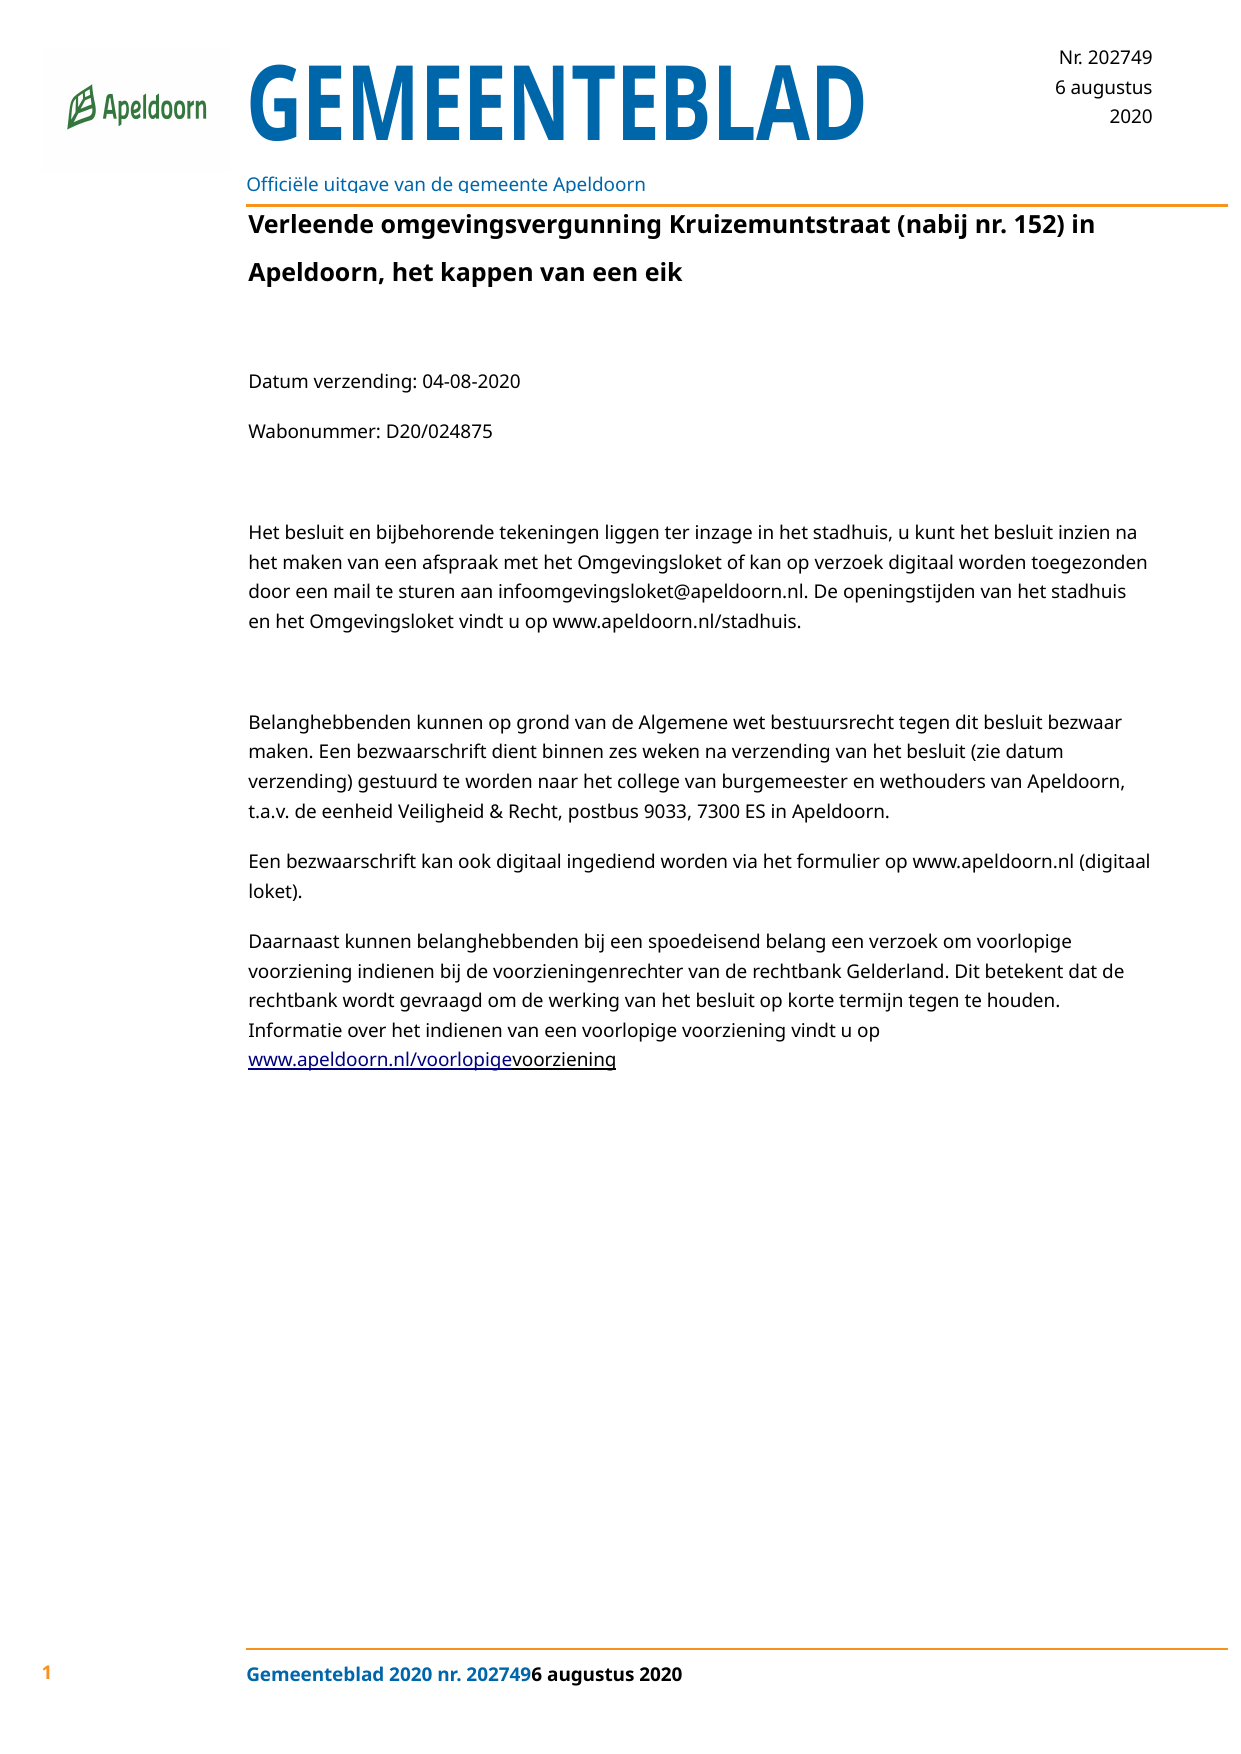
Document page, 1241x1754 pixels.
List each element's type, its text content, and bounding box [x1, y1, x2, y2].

text Het besluit en bijbehorende tekeningen liggen ter inzage in het stadhuis, u kunt het besluit inzien na het maken van een afspraak met het Omgevingsloket of kan op verzoek digitaal worden toegezonden door een mail te sturen aan infoomgevingsloket@apeldoorn.nl. De openingstijden van het stadhuis en het Omgevingsloket vindt u op www.apeldoorn.nl/stadhuis. [248, 519, 1152, 634]
text Datum verzending: 04-08-2020 [248, 368, 1152, 394]
text Een bezwaarschrift kan ook digitaal ingediend worden via het formulier op www.apeldoorn.nl (digitaal loket). [248, 848, 1152, 904]
text Daarnaast kunnen belanghebbenden bij een spoedeisend belang een verzoek om voorlopige voorziening indienen bij de voorzieningenrechter van de rechtbank Gelderland. Dit betekent dat de rechtbank wordt gevraagd om de werking van het besluit op korte termijn tegen te houden. Informatie over het indienen van een voorlopige voorziening vindt u op www.apeldoorn.nl/voorlopigevoorziening [248, 928, 1152, 1072]
text Belanghebbenden kunnen op grond van de Algemene wet bestuursrecht tegen dit besluit bezwaar maken. Een bezwaarschrift dient binnen zes weken na verzending van het besluit (zie datum verzending) gestuurd te worden naar het college van burgemeester en wethouders van Apeldoorn, t.a.v. de eenheid Veiligheid & Recht, postbus 9033, 7300 ES in Apeldoorn. [248, 709, 1152, 824]
text Wabonummer: D20/024875 [248, 419, 1152, 444]
text Verleende omgevingsvergunning Kruizemuntstraat (nabij nr. 152) in Apeldoorn, het kappen van een eik [248, 207, 1152, 288]
picture [41, 47, 231, 172]
